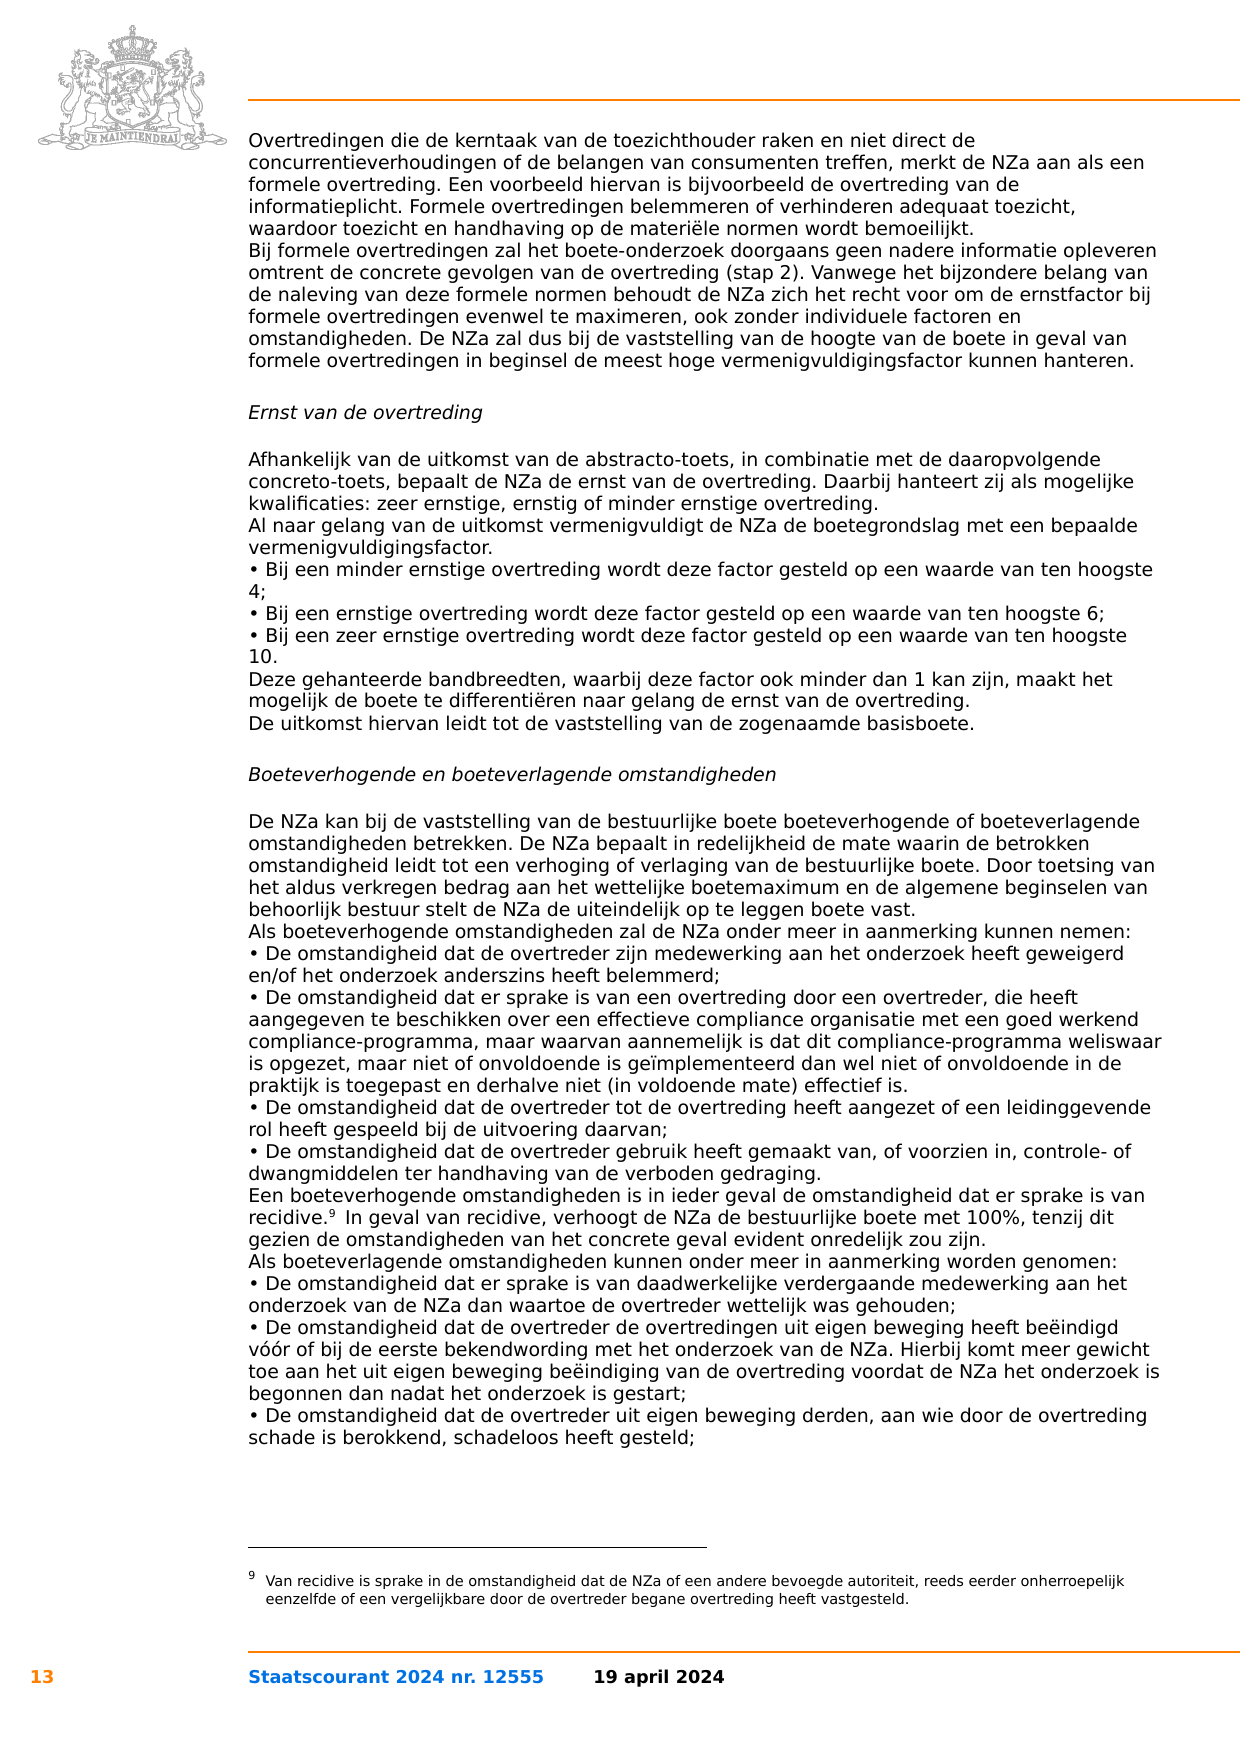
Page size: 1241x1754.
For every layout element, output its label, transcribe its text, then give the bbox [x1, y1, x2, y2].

text De NZa kan bij de vaststelling van de bestuurlijke boete boeteverhogende of boeteverlagende omstandigheden betrekken. De NZa bepaalt in redelijkheid de mate waarin de betrokken omstandigheid leidt tot een verhoging of verlaging van de bestuurlijke boete. Door toetsing van het aldus verkregen bedrag aan het wettelijke boetemaximum en de algemene beginselen van behoorlijk bestuur stelt de NZa de uiteindelijk op te leggen boete vast. [248, 811, 1163, 921]
text • De omstandigheid dat de overtreder de overtredingen uit eigen beweging heeft beëindigd vóór of bij de eerste bekendwording met het onderzoek van de NZa. Hierbij komt meer gewicht toe aan het uit eigen beweging beëindiging van de overtreding voordat de NZa het onderzoek is begonnen dan nadat het onderzoek is gestart; [248, 1317, 1163, 1405]
text Als boeteverlagende omstandigheden kunnen onder meer in aanmerking worden genomen: [248, 1251, 1163, 1273]
text • De omstandigheid dat de overtreder tot de overtreding heeft aangezet of een leidinggevende rol heeft gespeeld bij de uitvoering daarvan; [248, 1097, 1163, 1141]
text Overtredingen die de kerntaak van de toezichthouder raken en niet direct de concurrentieverhoudingen of de belangen van consumenten treffen, merkt de NZa aan als een formele overtreding. Een voorbeeld hiervan is bijvoorbeeld de overtreding van de informatieplicht. Formele overtredingen belemmeren of verhinderen adequaat toezicht, waardoor toezicht en handhaving op de materiële normen wordt bemoeilijkt. [248, 130, 1163, 240]
text • De omstandigheid dat er sprake is van een overtreding door een overtreder, die heeft aangegeven te beschikken over een effectieve compliance organisatie met een goed werkend compliance-programma, maar waarvan aannemelijk is dat dit compliance-programma weliswaar is opgezet, maar niet of onvoldoende is geïmplementeerd dan wel niet of onvoldoende in de praktijk is toegepast en derhalve niet (in voldoende mate) effectief is. [248, 987, 1163, 1097]
text • De omstandigheid dat er sprake is van daadwerkelijke verdergaande medewerking aan het onderzoek van de NZa dan waartoe de overtreder wettelijk was gehouden; [248, 1273, 1163, 1317]
text • Bij een zeer ernstige overtreding wordt deze factor gesteld op een waarde van ten hoogste 10. [248, 624, 1163, 668]
text • De omstandigheid dat de overtreder gebruik heeft gemaakt van, of voorzien in, controle- of dwangmiddelen ter handhaving van de verboden gedraging. [248, 1141, 1163, 1185]
subtitle Ernst van de overtreding [248, 402, 1163, 424]
text Deze gehanteerde bandbreedten, waarbij deze factor ook minder dan 1 kan zijn, maakt het mogelijk de boete te differentiëren naar gelang de ernst van de overtreding. [248, 668, 1163, 712]
text Van recidive is sprake in de omstandigheid dat de NZa of een andere bevoegde autoriteit, reeds eerder onherroepelijk eenzelfde of een vergelijkbare door de overtreder begane overtreding heeft vastgesteld. [248, 1569, 1163, 1608]
text • De omstandigheid dat de overtreder zijn medewerking aan het onderzoek heeft geweigerd en/of het onderzoek anderszins heeft belemmerd; [248, 943, 1163, 987]
text Afhankelijk van de uitkomst van de abstracto-toets, in combinatie met de daaropvolgende concreto-toets, bepaalt de NZa de ernst van de overtreding. Daarbij hanteert zij als mogelijke kwalificaties: zeer ernstige, ernstig of minder ernstige overtreding. [248, 449, 1163, 514]
text • Bij een ernstige overtreding wordt deze factor gesteld op een waarde van ten hoogste 6; [248, 602, 1163, 624]
picture [38, 25, 227, 150]
text De uitkomst hiervan leidt tot de vaststelling van de zogenaamde basisboete. [248, 712, 1163, 734]
text Bij formele overtredingen zal het boete-onderzoek doorgaans geen nadere informatie opleveren omtrent de concrete gevolgen van de overtreding (stap 2). Vanwege het bijzondere belang van de naleving van deze formele normen behoudt de NZa zich het recht voor om de ernstfactor bij formele overtredingen evenwel te maximeren, ook zonder individuele factoren en omstandigheden. De NZa zal dus bij de vaststelling van de hoogte van de boete in geval van formele overtredingen in beginsel de meest hoge vermenigvuldigingsfactor kunnen hanteren. [248, 240, 1163, 372]
subtitle Boeteverhogende en boeteverlagende omstandigheden [248, 764, 1163, 786]
text Een boeteverhogende omstandigheden is in ieder geval de omstandigheid dat er sprake is van recidive. In geval van recidive, verhoogt de NZa de bestuurlijke boete met 100%, tenzij dit gezien de omstandigheden van het concrete geval evident onredelijk zou zijn. [248, 1185, 1163, 1251]
text • De omstandigheid dat de overtreder uit eigen beweging derden, aan wie door de overtreding schade is berokkend, schadeloos heeft gesteld; [248, 1405, 1163, 1449]
text • Bij een minder ernstige overtreding wordt deze factor gesteld op een waarde van ten hoogste 4; [248, 558, 1163, 602]
text Al naar gelang van de uitkomst vermenigvuldigt de NZa de boetegrondslag met een bepaalde vermenigvuldigingsfactor. [248, 514, 1163, 558]
text Als boeteverhogende omstandigheden zal de NZa onder meer in aanmerking kunnen nemen: [248, 921, 1163, 943]
